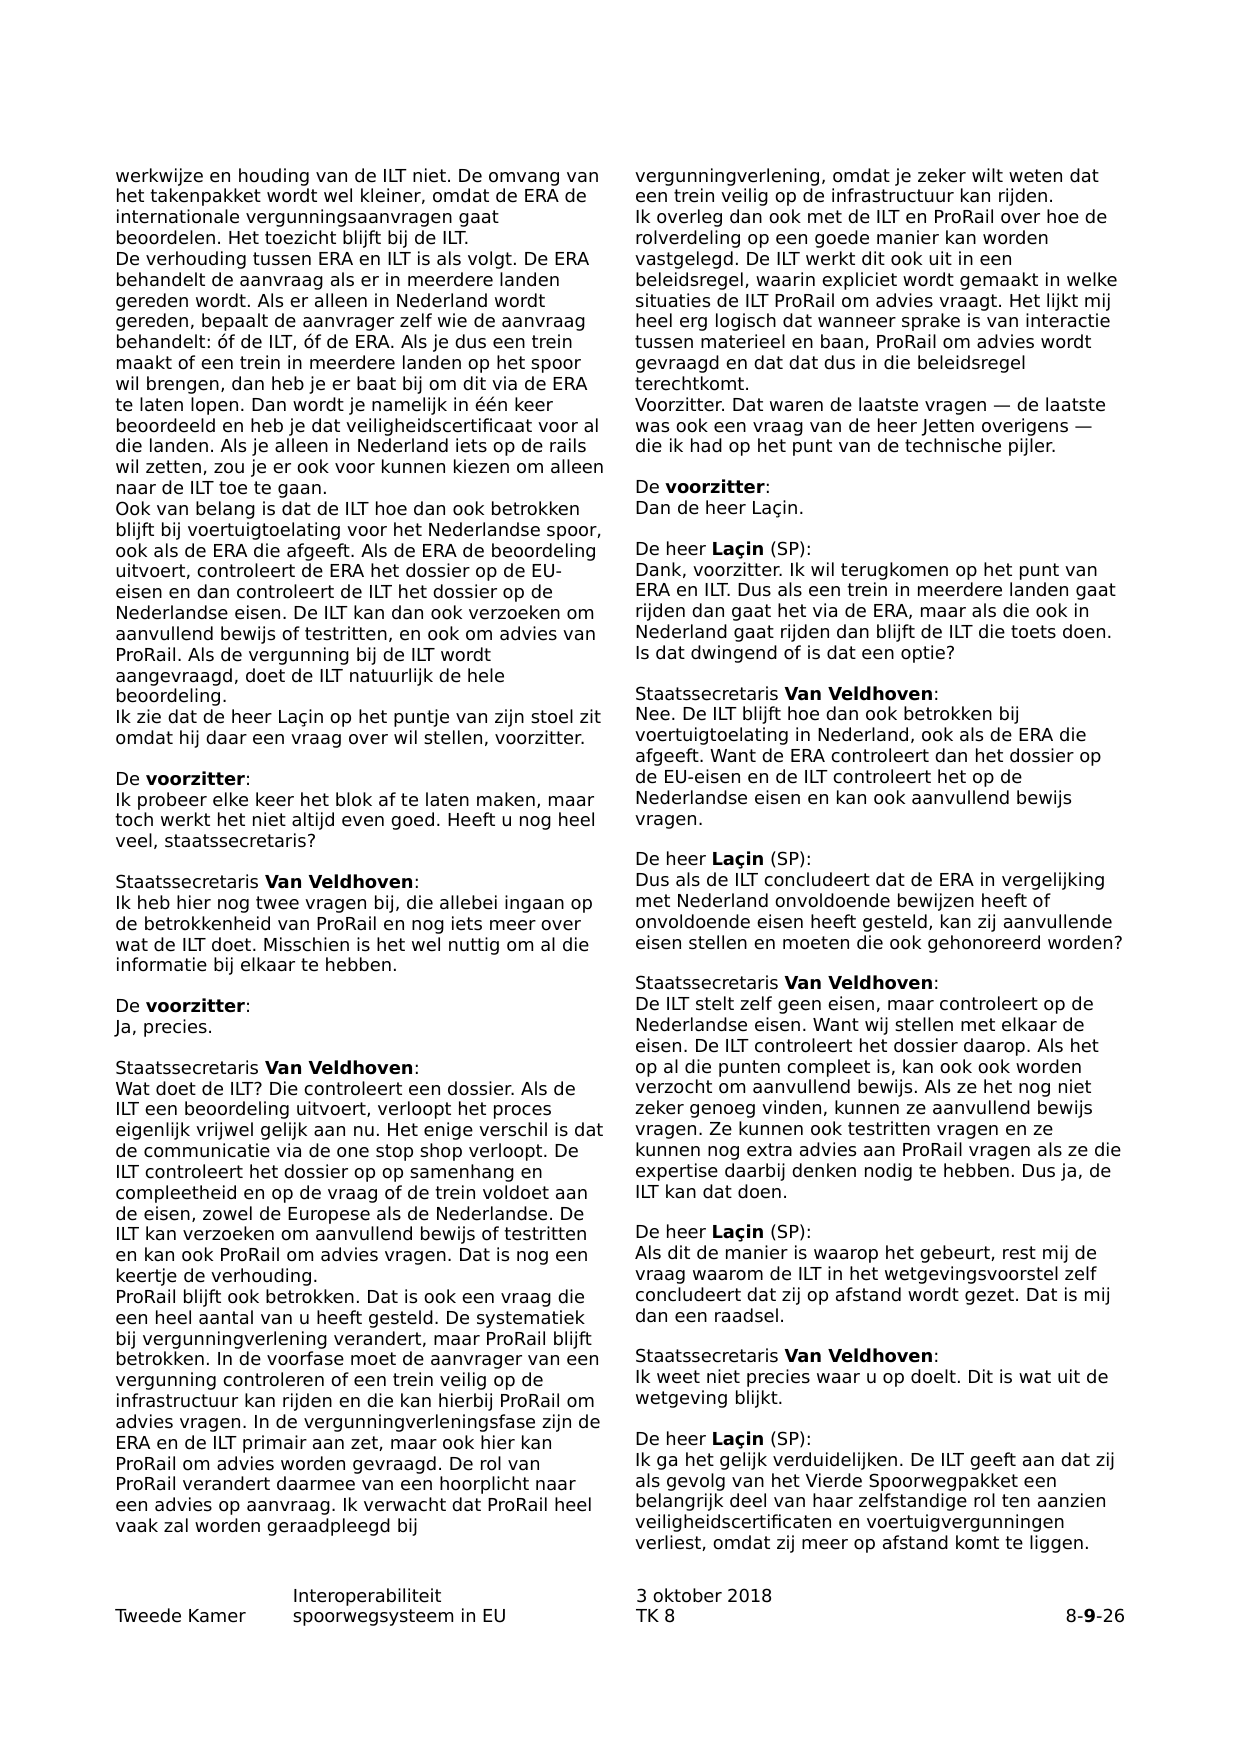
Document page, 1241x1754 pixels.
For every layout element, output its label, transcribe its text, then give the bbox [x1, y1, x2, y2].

text werkwijze en houding van de ILT niet. De omvang van het takenpakket wordt wel kleiner, omdat de ERA de internationale vergunningsaanvragen gaat beoordelen. Het toezicht blijft bij de ILT. [115, 165, 605, 249]
text Ook van belang is dat de ILT hoe dan ook betrokken blijft bij voertuigtoelating voor het Nederlandse spoor, ook als de ERA die afgeeft. Als de ERA de beoordeling uitvoert, controleert de ERA het dossier op de EU-eisen en dan controleert de ILT het dossier op de Nederlandse eisen. De ILT kan dan ook verzoeken om aanvullend bewijs of testritten, en ook om advies van ProRail. Als de vergunning bij de ILT wordt aangevraagd, doet de ILT natuurlijk de hele beoordeling. [115, 499, 605, 707]
text De voorzitter: [115, 769, 605, 789]
text Dank, voorzitter. Ik wil terugkomen op het punt van ERA en ILT. Dus als een trein in meerdere landen gaat rijden dan gaat het via de ERA, maar als die ook in Nederland gaat rijden dan blijft de ILT die toets doen. Is dat dwingend of is dat een optie? [635, 559, 1125, 663]
text Als dit de manier is waarop het gebeurt, rest mij de vraag waarom de ILT in het wetgevingsvoorstel zelf concludeert dat zij op afstand wordt gezet. Dat is mij dan een raadsel. [635, 1243, 1125, 1326]
text De voorzitter: [115, 996, 605, 1017]
text vergunningverlening, omdat je zeker wilt weten dat een trein veilig op de infrastructuur kan rijden. [635, 165, 1125, 207]
text Ik ga het gelijk verduidelijken. De ILT geeft aan dat zij als gevolg van het Vierde Spoorwegpakket een belangrijk deel van haar zelfstandige rol ten aanzien veiligheidscertificaten en voertuigvergunningen verliest, omdat zij meer op afstand komt te liggen. [635, 1449, 1125, 1554]
text De heer Laçin (SP): [635, 849, 1125, 870]
text Ja, precies. [115, 1017, 605, 1037]
text Ik zie dat de heer Laçin op het puntje van zijn stoel zit omdat hij daar een vraag over wil stellen, voorzitter. [115, 707, 605, 749]
text De verhouding tussen ERA en ILT is als volgt. De ERA behandelt de aanvraag als er in meerdere landen gereden wordt. Als er alleen in Nederland wordt gereden, bepaalt de aanvrager zelf wie de aanvraag behandelt: óf de ILT, óf de ERA. Als je dus een trein maakt of een trein in meerdere landen op het spoor wil brengen, dan heb je er baat bij om dit via de ERA te laten lopen. Dan wordt je namelijk in één keer beoordeeld en heb je dat veiligheidscertificaat voor al die landen. Als je alleen in Nederland iets op de rails wil zetten, zou je er ook voor kunnen kiezen om alleen naar de ILT toe te gaan. [115, 249, 605, 499]
text Staatssecretaris Van Veldhoven: [635, 683, 1125, 704]
text Nee. De ILT blijft hoe dan ook betrokken bij voertuigtoelating in Nederland, ook als de ERA die afgeeft. Want de ERA controleert dan het dossier op de EU-eisen en de ILT controleert het op de Nederlandse eisen en kan ook aanvullend bewijs vragen. [635, 704, 1125, 829]
text Ik heb hier nog twee vragen bij, die allebei ingaan op de betrokkenheid van ProRail en nog iets meer over wat de ILT doet. Misschien is het wel nuttig om al die informatie bij elkaar te hebben. [115, 893, 605, 976]
text Staatssecretaris Van Veldhoven: [115, 872, 605, 893]
text De ILT stelt zelf geen eisen, maar controleert op de Nederlandse eisen. Want wij stellen met elkaar de eisen. De ILT controleert het dossier daarop. Als het op al die punten compleet is, kan ook ook worden verzocht om aanvullend bewijs. Als ze het nog niet zeker genoeg vinden, kunnen ze aanvullend bewijs vragen. Ze kunnen ook testritten vragen en ze kunnen nog extra advies aan ProRail vragen als ze die expertise daarbij denken nodig te hebben. Dus ja, de ILT kan dat doen. [635, 994, 1125, 1202]
text Dan de heer Laçin. [635, 498, 1125, 518]
text Ik weet niet precies waar u op doelt. Dit is wat uit de wetgeving blijkt. [635, 1367, 1125, 1409]
text Voorzitter. Dat waren de laatste vragen — de laatste was ook een vraag van de heer Jetten overigens — die ik had op het punt van de technische pijler. [635, 394, 1125, 457]
text De heer Laçin (SP): [635, 1222, 1125, 1243]
text De voorzitter: [635, 477, 1125, 498]
text De heer Laçin (SP): [635, 538, 1125, 559]
text Staatssecretaris Van Veldhoven: [635, 1346, 1125, 1367]
text Staatssecretaris Van Veldhoven: [635, 973, 1125, 994]
text ProRail blijft ook betrokken. Dat is ook een vraag die een heel aantal van u heeft gesteld. De systematiek bij vergunningverlening verandert, maar ProRail blijft betrokken. In de voorfase moet de aanvrager van een vergunning controleren of een trein veilig op de infrastructuur kan rijden en die kan hierbij ProRail om advies vragen. In de vergunningverleningsfase zijn de ERA en de ILT primair aan zet, maar ook hier kan ProRail om advies worden gevraagd. De rol van ProRail verandert daarmee van een hoorplicht naar een advies op aanvraag. Ik verwacht dat ProRail heel vaak zal worden geraadpleegd bij [115, 1287, 605, 1537]
text Dus als de ILT concludeert dat de ERA in vergelijking met Nederland onvoldoende bewijzen heeft of onvoldoende eisen heeft gesteld, kan zij aanvullende eisen stellen en moeten die ook gehonoreerd worden? [635, 870, 1125, 953]
text De heer Laçin (SP): [635, 1429, 1125, 1449]
text Ik probeer elke keer het blok af te laten maken, maar toch werkt het niet altijd even goed. Heeft u nog heel veel, staatssecretaris? [115, 789, 605, 852]
text Ik overleg dan ook met de ILT en ProRail over hoe de rolverdeling op een goede manier kan worden vastgelegd. De ILT werkt dit ook uit in een beleidsregel, waarin expliciet wordt gemaakt in welke situaties de ILT ProRail om advies vraagt. Het lijkt mij heel erg logisch dat wanneer sprake is van interactie tussen materieel en baan, ProRail om advies wordt gevraagd en dat dat dus in die beleidsregel terechtkomt. [635, 207, 1125, 394]
text Staatssecretaris Van Veldhoven: [115, 1057, 605, 1078]
text Wat doet de ILT? Die controleert een dossier. Als de ILT een beoordeling uitvoert, verloopt het proces eigenlijk vrijwel gelijk aan nu. Het enige verschil is dat de communicatie via de one stop shop verloopt. De ILT controleert het dossier op op samenhang en compleetheid en op de vraag of de trein voldoet aan de eisen, zowel de Europese als de Nederlandse. De ILT kan verzoeken om aanvullend bewijs of testritten en kan ook ProRail om advies vragen. Dat is nog een keertje de verhouding. [115, 1078, 605, 1287]
